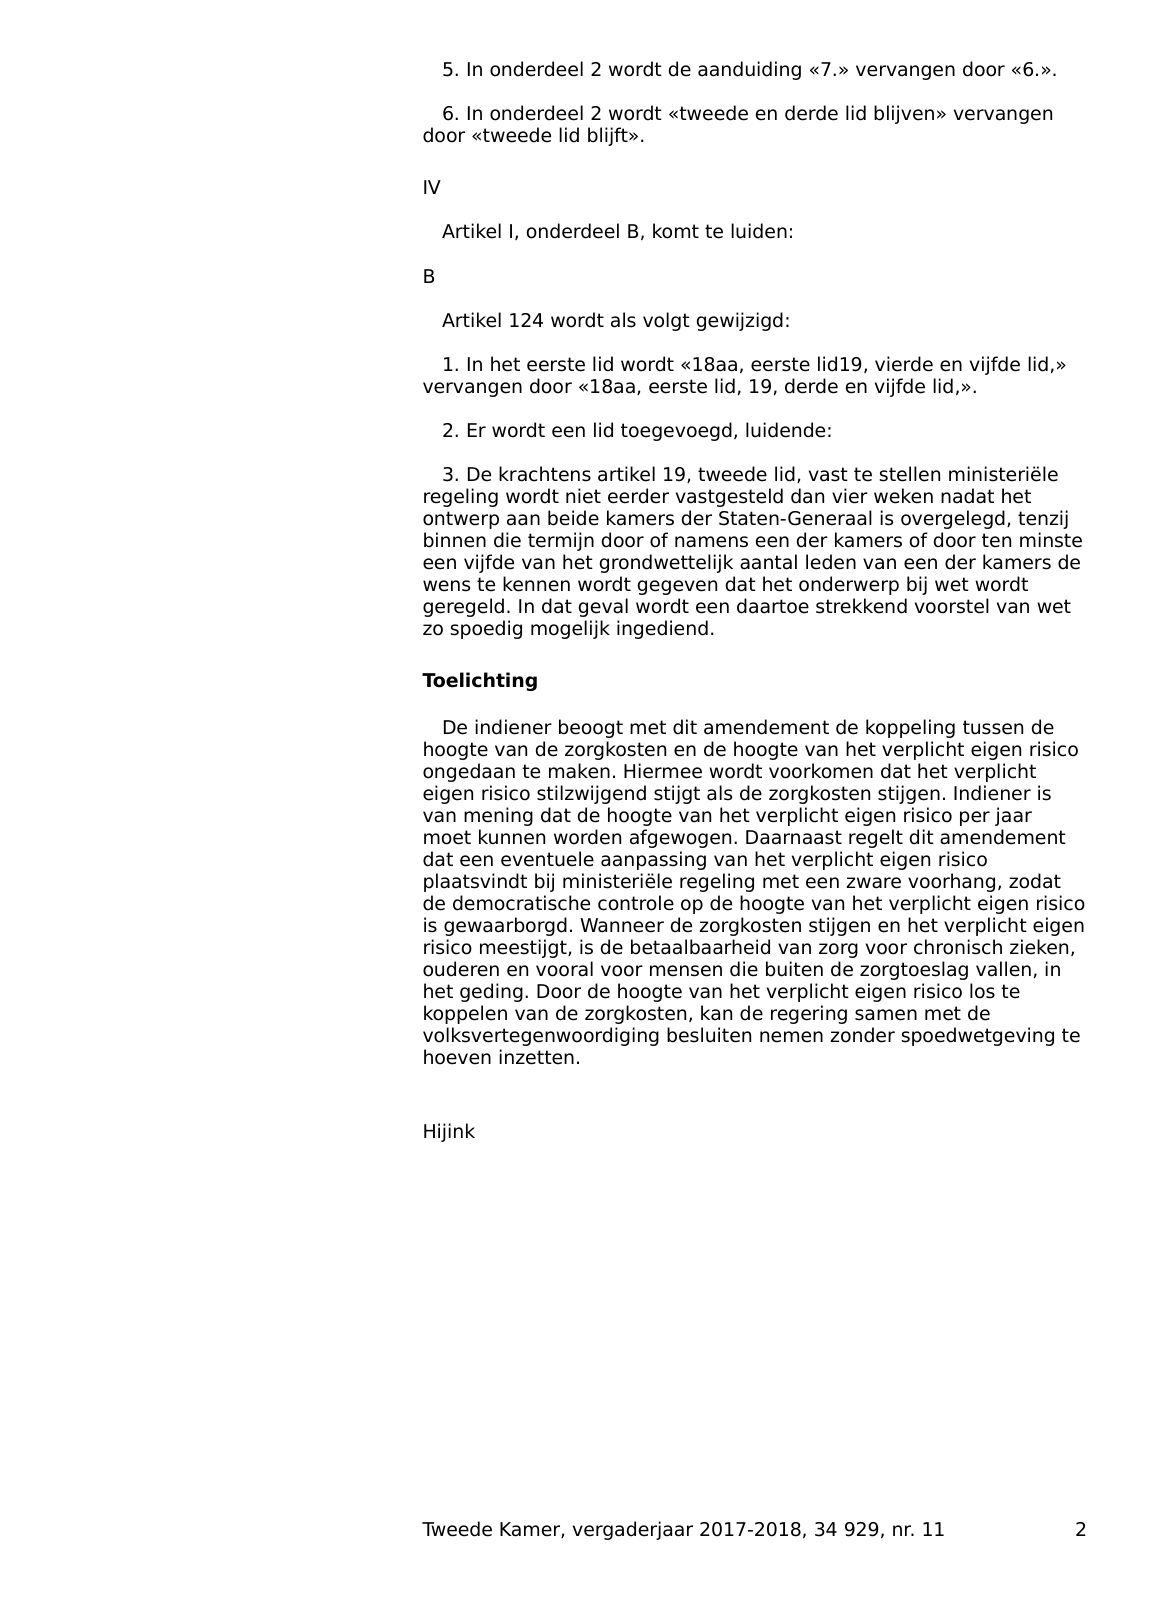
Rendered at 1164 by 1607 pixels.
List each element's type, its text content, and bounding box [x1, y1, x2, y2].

text 1. In het eerste lid wordt «18aa, eerste lid19, vierde en vijfde lid,» vervangen door «18aa, eerste lid, 19, derde en vijfde lid,». [422, 354, 1087, 398]
text 2. Er wordt een lid toegevoegd, luidende: [422, 420, 1087, 442]
text 3. De krachtens artikel 19, tweede lid, vast te stellen ministeriële regeling wordt niet eerder vastgesteld dan vier weken nadat het ontwerp aan beide kamers der Staten-Generaal is overgelegd, tenzij binnen die termijn door of namens een der kamers of door ten minste een vijfde van het grondwettelijk aantal leden van een der kamers de wens te kennen wordt gegeven dat het onderwerp bij wet wordt geregeld. In dat geval wordt een daartoe strekkend voorstel van wet zo spoedig mogelijk ingediend. [422, 464, 1087, 640]
subtitle Toelichting [422, 670, 1087, 692]
text B [422, 266, 1087, 287]
text Artikel I, onderdeel B, komt te luiden: [422, 221, 1087, 243]
text De indiener beoogt met dit amendement de koppeling tussen de hoogte van de zorgkosten en de hoogte van het verplicht eigen risico ongedaan te maken. Hiermee wordt voorkomen dat het verplicht eigen risico stilzwijgend stijgt als de zorgkosten stijgen. Indiener is van mening dat de hoogte van het verplicht eigen risico per jaar moet kunnen worden afgewogen. Daarnaast regelt dit amendement dat een eventuele aanpassing van het verplicht eigen risico plaatsvindt bij ministeriële regeling met een zware voorhang, zodat de democratische controle op de hoogte van het verplicht eigen risico is gewaarborgd. Wanneer de zorgkosten stijgen en het verplicht eigen risico meestijgt, is de betaalbaarheid van zorg voor chronisch zieken, ouderen en vooral voor mensen die buiten de zorgtoeslag vallen, in het geding. Door de hoogte van het verplicht eigen risico los te koppelen van de zorgkosten, kan de regering samen met de volksvertegenwoordiging besluiten nemen zonder spoedwetgeving te hoeven inzetten. [422, 717, 1087, 1069]
subtitle IV [422, 177, 1087, 199]
text 6. In onderdeel 2 wordt «tweede en derde lid blijven» vervangen door «tweede lid blijft». [422, 103, 1087, 147]
text 5. In onderdeel 2 wordt de aanduiding «7.» vervangen door «6.». [422, 59, 1087, 81]
text Artikel 124 wordt als volgt gewijzigd: [422, 310, 1087, 332]
text Hijink [422, 1099, 1087, 1143]
